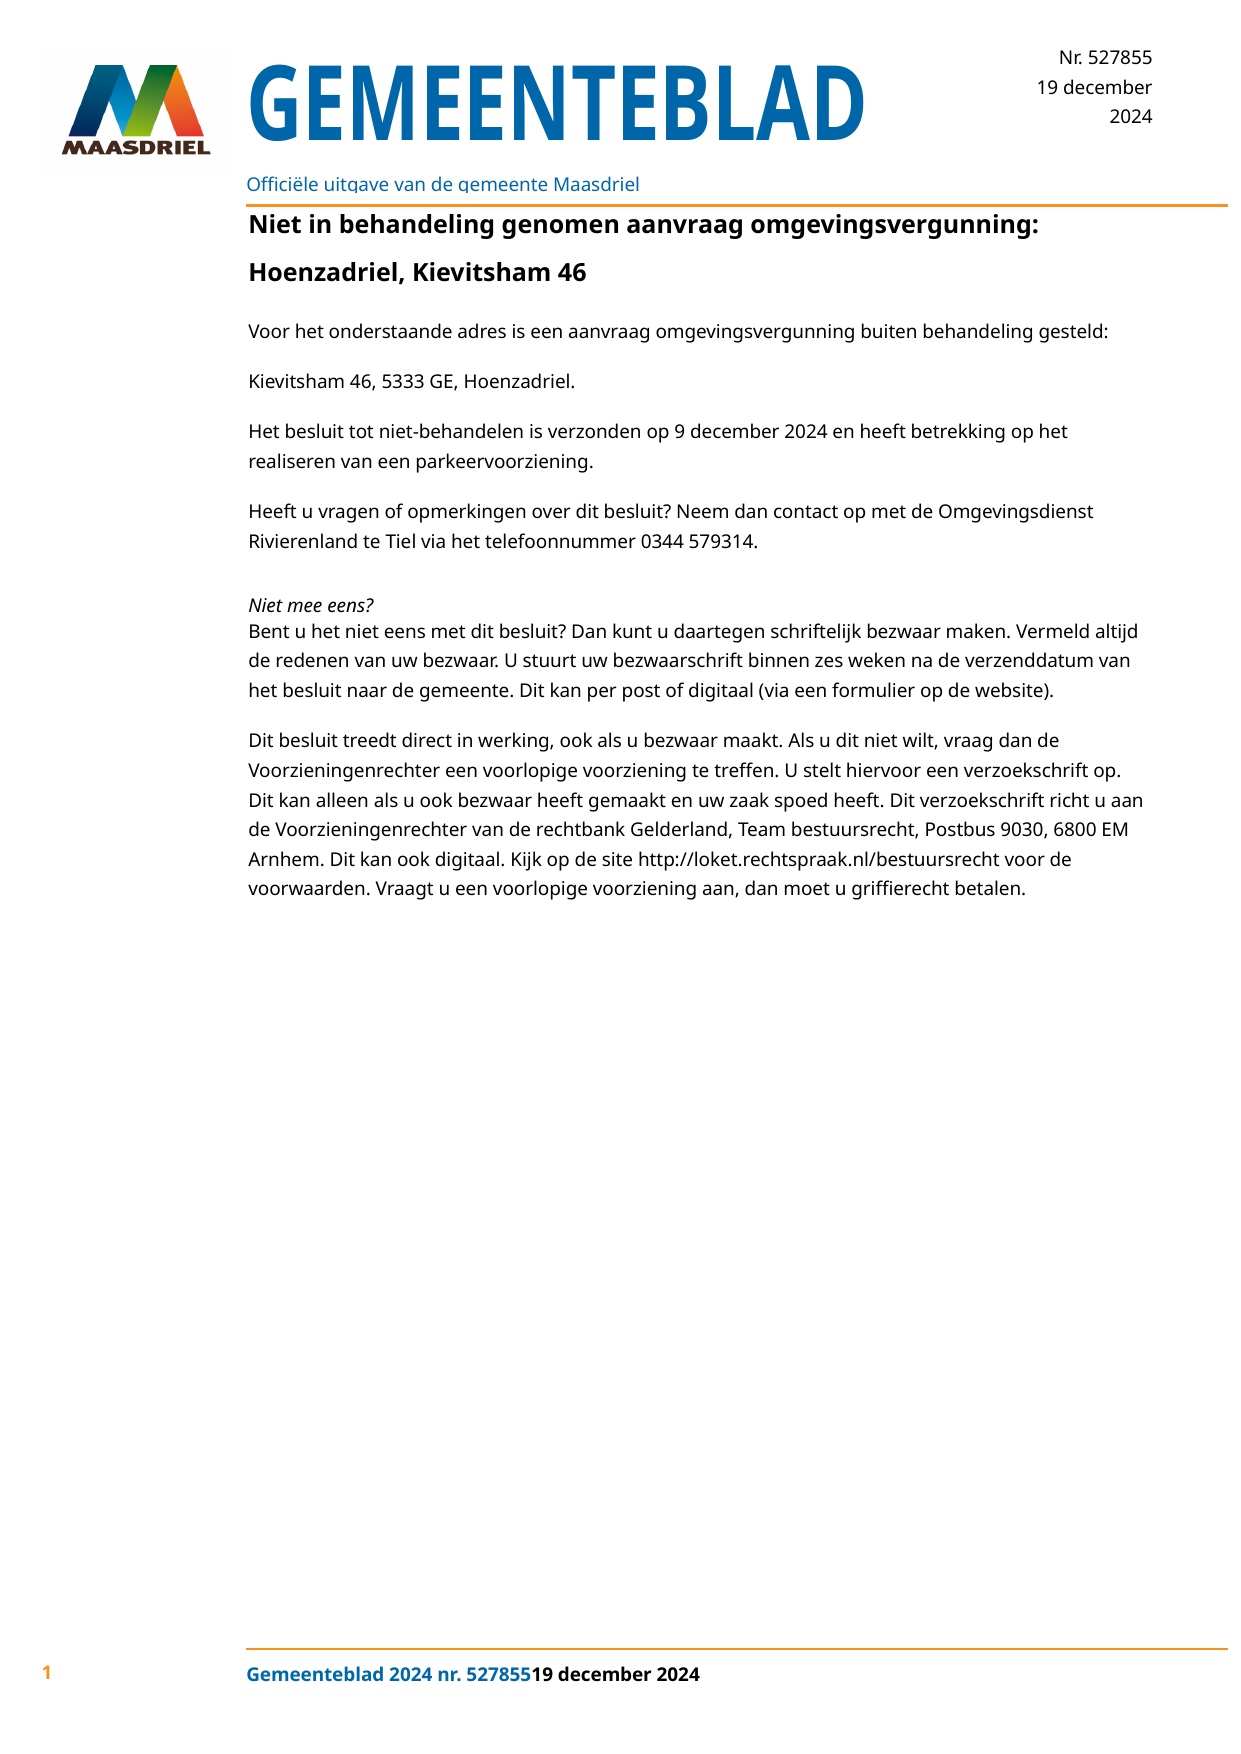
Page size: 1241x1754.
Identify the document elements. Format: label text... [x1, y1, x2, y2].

text Heeft u vragen of opmerkingen over dit besluit? Neem dan contact op met de Omgevingsdienst Rivierenland te Tiel via het telefoonnummer 0344 579314. [248, 499, 1152, 554]
text Bent u het niet eens met dit besluit? Dan kunt u daartegen schriftelijk bezwaar maken. Vermeld altijd de redenen van uw bezwaar. U stuurt uw bezwaarschrift binnen zes weken na de verzenddatum van het besluit naar de gemeente. Dit kan per post of digitaal (via een formulier op de website). [248, 618, 1152, 703]
text Kievitsham 46, 5333 GE, Hoenzadriel. [248, 368, 1152, 394]
text Voor het onderstaande adres is een aanvraag omgevingsvergunning buiten behandeling gesteld: [248, 318, 1152, 344]
text Niet mee eens? [248, 592, 1152, 618]
text Dit besluit treedt direct in werking, ook als u bezwaar maakt. Als u dit niet wilt, vraag dan de Voorzieningenrechter een voorlopige voorziening te treffen. U stelt hiervoor een verzoekschrift op. Dit kan alleen als u ook bezwaar heeft gemaakt en uw zaak spoed heeft. Dit verzoekschrift richt u aan de Voorzieningenrechter van de rechtbank Gelderland, Team bestuursrecht, Postbus 9030, 6800 EM Arnhem. Dit kan ook digitaal. Kijk op de site http://loket.rechtspraak.nl/bestuursrecht voor de voorwaarden. Vraagt u een voorlopige voorziening aan, dan moet u griffierecht betalen. [248, 728, 1152, 901]
picture [41, 47, 231, 172]
text Het besluit tot niet-behandelen is verzonden op 9 december 2024 en heeft betrekking op het realiseren van een parkeervoorziening. [248, 419, 1152, 474]
text Niet in behandeling genomen aanvraag omgevingsvergunning: Hoenzadriel, Kievitsham 46 [248, 207, 1152, 288]
